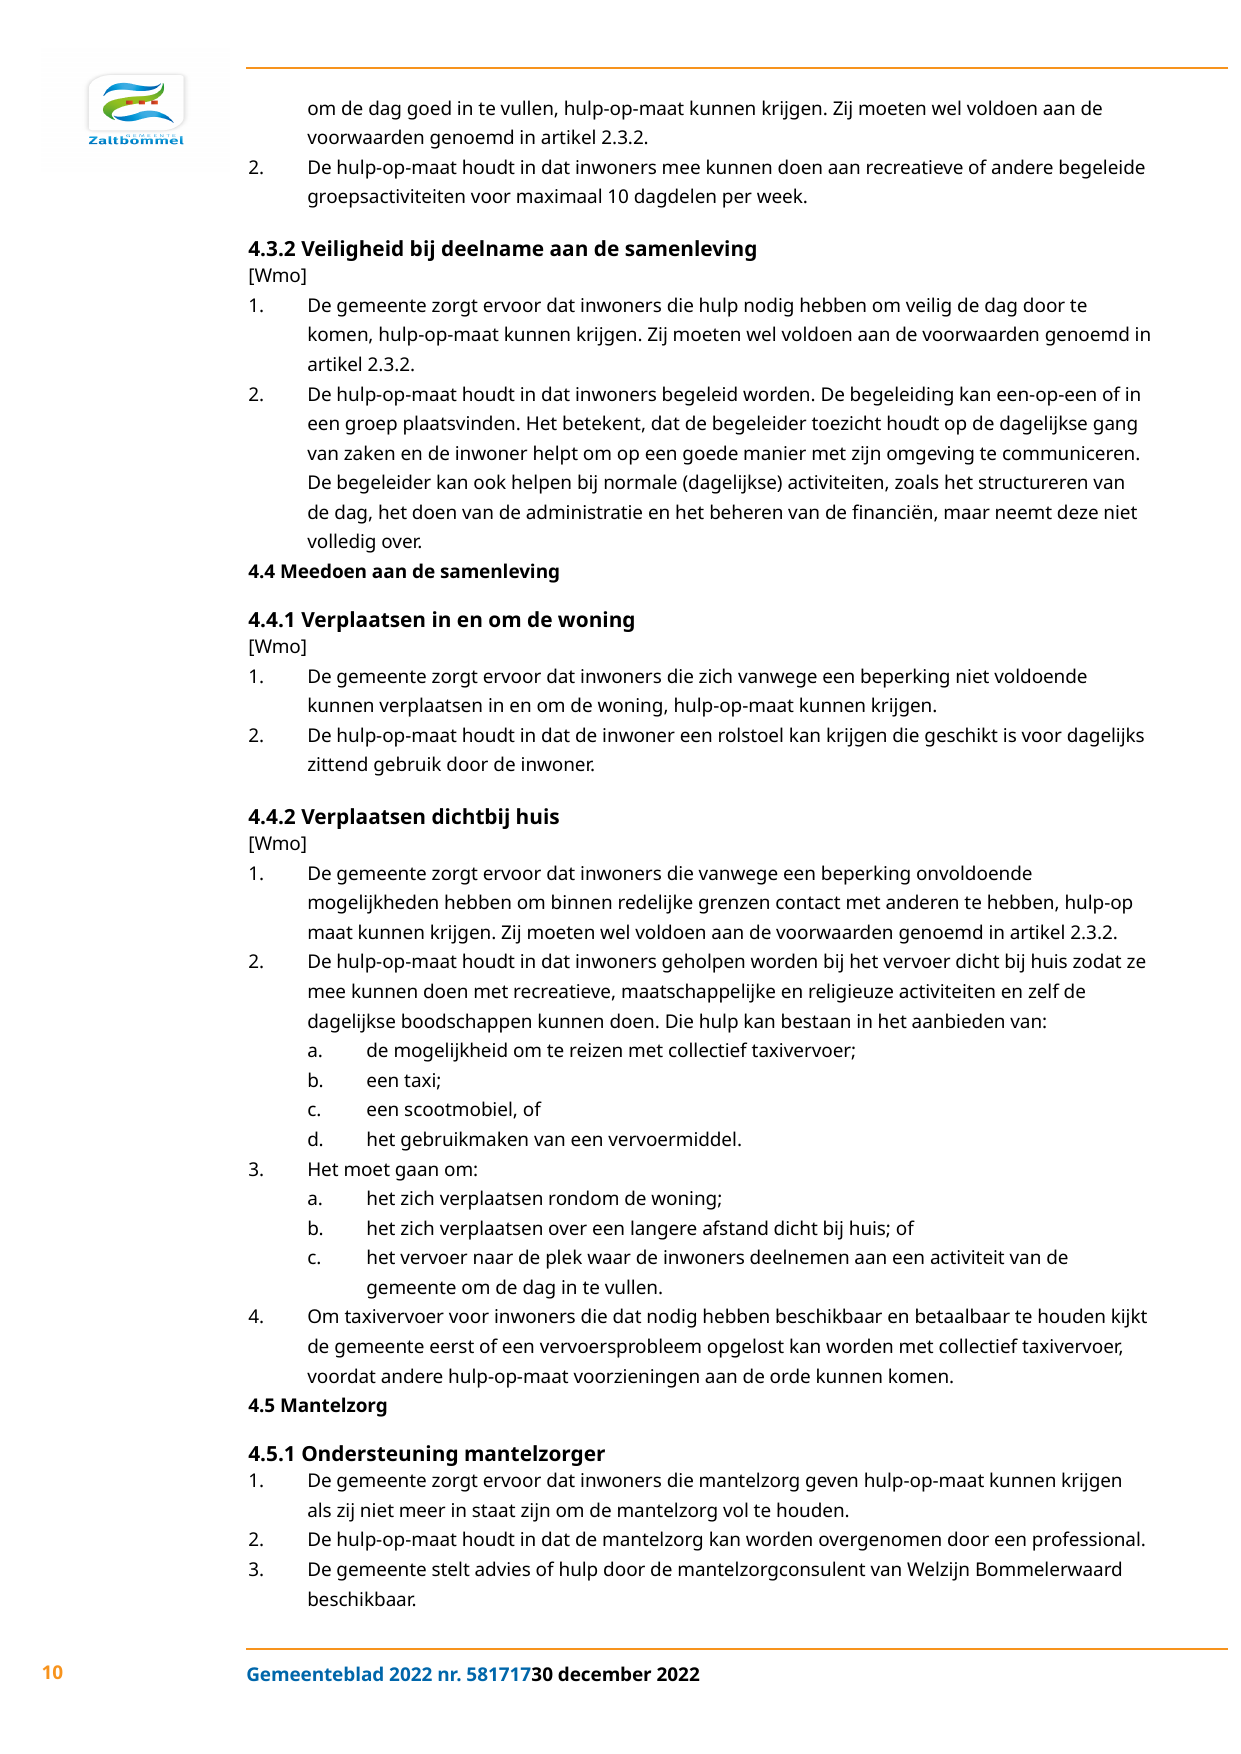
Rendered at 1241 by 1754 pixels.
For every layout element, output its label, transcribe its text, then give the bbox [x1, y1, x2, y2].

text 4.4.2 Verplaatsen dichtbij huis [248, 802, 1152, 830]
list het zich verplaatsen rondom de woning; [307, 1185, 1152, 1211]
list de mogelijkheid om te reizen met collectief taxivervoer; [307, 1037, 1152, 1063]
text [Wmo] [248, 262, 1152, 288]
list een scootmobiel, of [307, 1097, 1152, 1122]
text 4.4.1 Verplaatsen in en om de woning [248, 605, 1152, 633]
text 4.4 Meedoen aan de samenleving [248, 558, 1152, 584]
text 4.5 Mantelzorg [248, 1392, 1152, 1418]
list Om taxivervoer voor inwoners die dat nodig hebben beschikbaar en betaalbaar te houden kijkt de gemeente eerst of een vervoersprobleem opgelost kan worden met collectief taxivervoer, voordat andere hulp-op-maat voorzieningen aan de orde kunnen komen. [248, 1304, 1152, 1389]
list De hulp-op-maat houdt in dat de inwoner een rolstoel kan krijgen die geschikt is voor dagelijks zittend gebruik door de inwoner. [248, 722, 1152, 777]
list De hulp-op-maat houdt in dat de mantelzorg kan worden overgenomen door een professional. [248, 1527, 1152, 1552]
list het zich verplaatsen over een langere afstand dicht bij huis; of [307, 1215, 1152, 1241]
list De hulp-op-maat houdt in dat inwoners geholpen worden bij het vervoer dicht bij huis zodat ze mee kunnen doen met recreatieve, maatschappelijke en religieuze activiteiten en zelf de dagelijkse boodschappen kunnen doen. Die hulp kan bestaan in het aanbieden van: [248, 949, 1152, 1034]
list De gemeente zorgt ervoor dat inwoners die mantelzorg geven hulp-op-maat kunnen krijgen als zij niet meer in staat zijn om de mantelzorg vol te houden. [248, 1467, 1152, 1523]
list De gemeente zorgt ervoor dat inwoners die vanwege een beperking onvoldoende mogelijkheden hebben om binnen redelijke grenzen contact met anderen te hebben, hulp-op maat kunnen krijgen. Zij moeten wel voldoen aan de voorwaarden genoemd in artikel 2.3.2. [248, 860, 1152, 945]
list De gemeente zorgt ervoor dat inwoners die zich vanwege een beperking niet voldoende kunnen verplaatsen in en om de woning, hulp-op-maat kunnen krijgen. [248, 663, 1152, 718]
picture [41, 47, 231, 172]
text 4.5.1 Ondersteuning mantelzorger [248, 1439, 1152, 1467]
list De hulp-op-maat houdt in dat inwoners begeleid worden. De begeleiding kan een-op-een of in een groep plaatsvinden. Het betekent, dat de begeleider toezicht houdt op de dagelijkse gang van zaken en de inwoner helpt om op een goede manier met zijn omgeving te communiceren. De begeleider kan ook helpen bij normale (dagelijkse) activiteiten, zoals het structureren van de dag, het doen van de administratie en het beheren van de financiën, maar neemt deze niet volledig over. [248, 381, 1152, 554]
list het gebruikmaken van een vervoermiddel. [307, 1126, 1152, 1152]
list een taxi; [307, 1067, 1152, 1093]
list De gemeente stelt advies of hulp door de mantelzorgconsulent van Welzijn Bommelerwaard beschikbaar. [248, 1556, 1152, 1612]
list De gemeente zorgt ervoor dat inwoners die hulp nodig hebben om veilig de dag door te komen, hulp-op-maat kunnen krijgen. Zij moeten wel voldoen aan de voorwaarden genoemd in artikel 2.3.2. [248, 292, 1152, 377]
list De hulp-op-maat houdt in dat inwoners mee kunnen doen aan recreatieve of andere begeleide groepsactiviteiten voor maximaal 10 dagdelen per week. [248, 154, 1152, 209]
list om de dag goed in te vullen, hulp-op-maat kunnen krijgen. Zij moeten wel voldoen aan de voorwaarden genoemd in artikel 2.3.2. [248, 95, 1152, 150]
text [Wmo] [248, 633, 1152, 659]
text [Wmo] [248, 830, 1152, 856]
text 4.3.2 Veiligheid bij deelname aan de samenleving [248, 234, 1152, 262]
list Het moet gaan om: [248, 1156, 1152, 1182]
list het vervoer naar de plek waar de inwoners deelnemen aan een activiteit van de gemeente om de dag in te vullen. [307, 1244, 1152, 1300]
